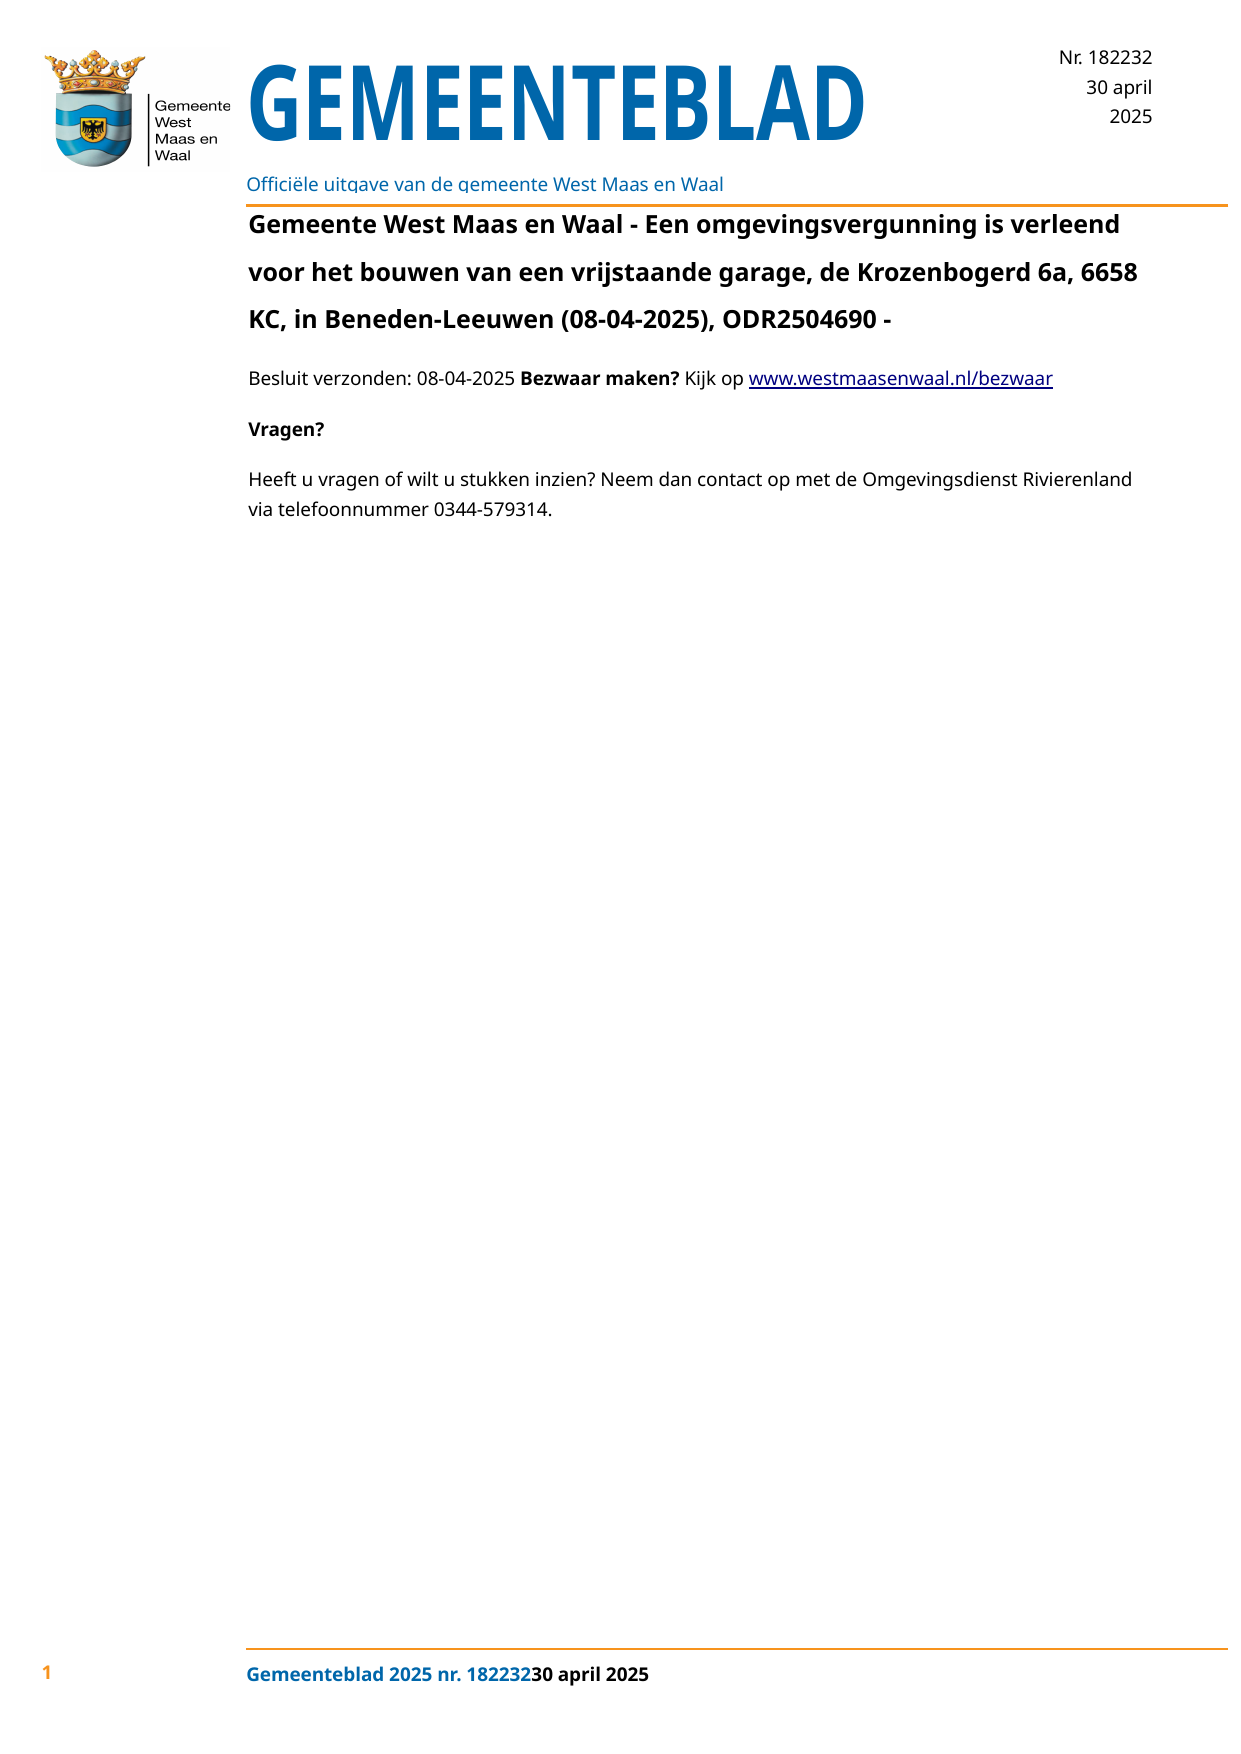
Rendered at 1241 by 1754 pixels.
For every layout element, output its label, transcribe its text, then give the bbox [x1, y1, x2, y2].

picture [41, 47, 231, 172]
text Besluit verzonden: 08-04-2025 Bezwaar maken? Kijk op www.westmaasenwaal.nl/bezwaar [248, 366, 1152, 391]
text Vragen? [248, 416, 1152, 442]
text Gemeente West Maas en Waal - Een omgevingsvergunning is verleend voor het bouwen van een vrijstaande garage, de Krozenbogerd 6a, 6658 KC, in Beneden-Leeuwen (08-04-2025), ODR2504690 - [248, 207, 1152, 336]
text Heeft u vragen of wilt u stukken inzien? Neem dan contact op met de Omgevingsdienst Rivierenland via telefoonnummer 0344-579314. [248, 466, 1152, 522]
